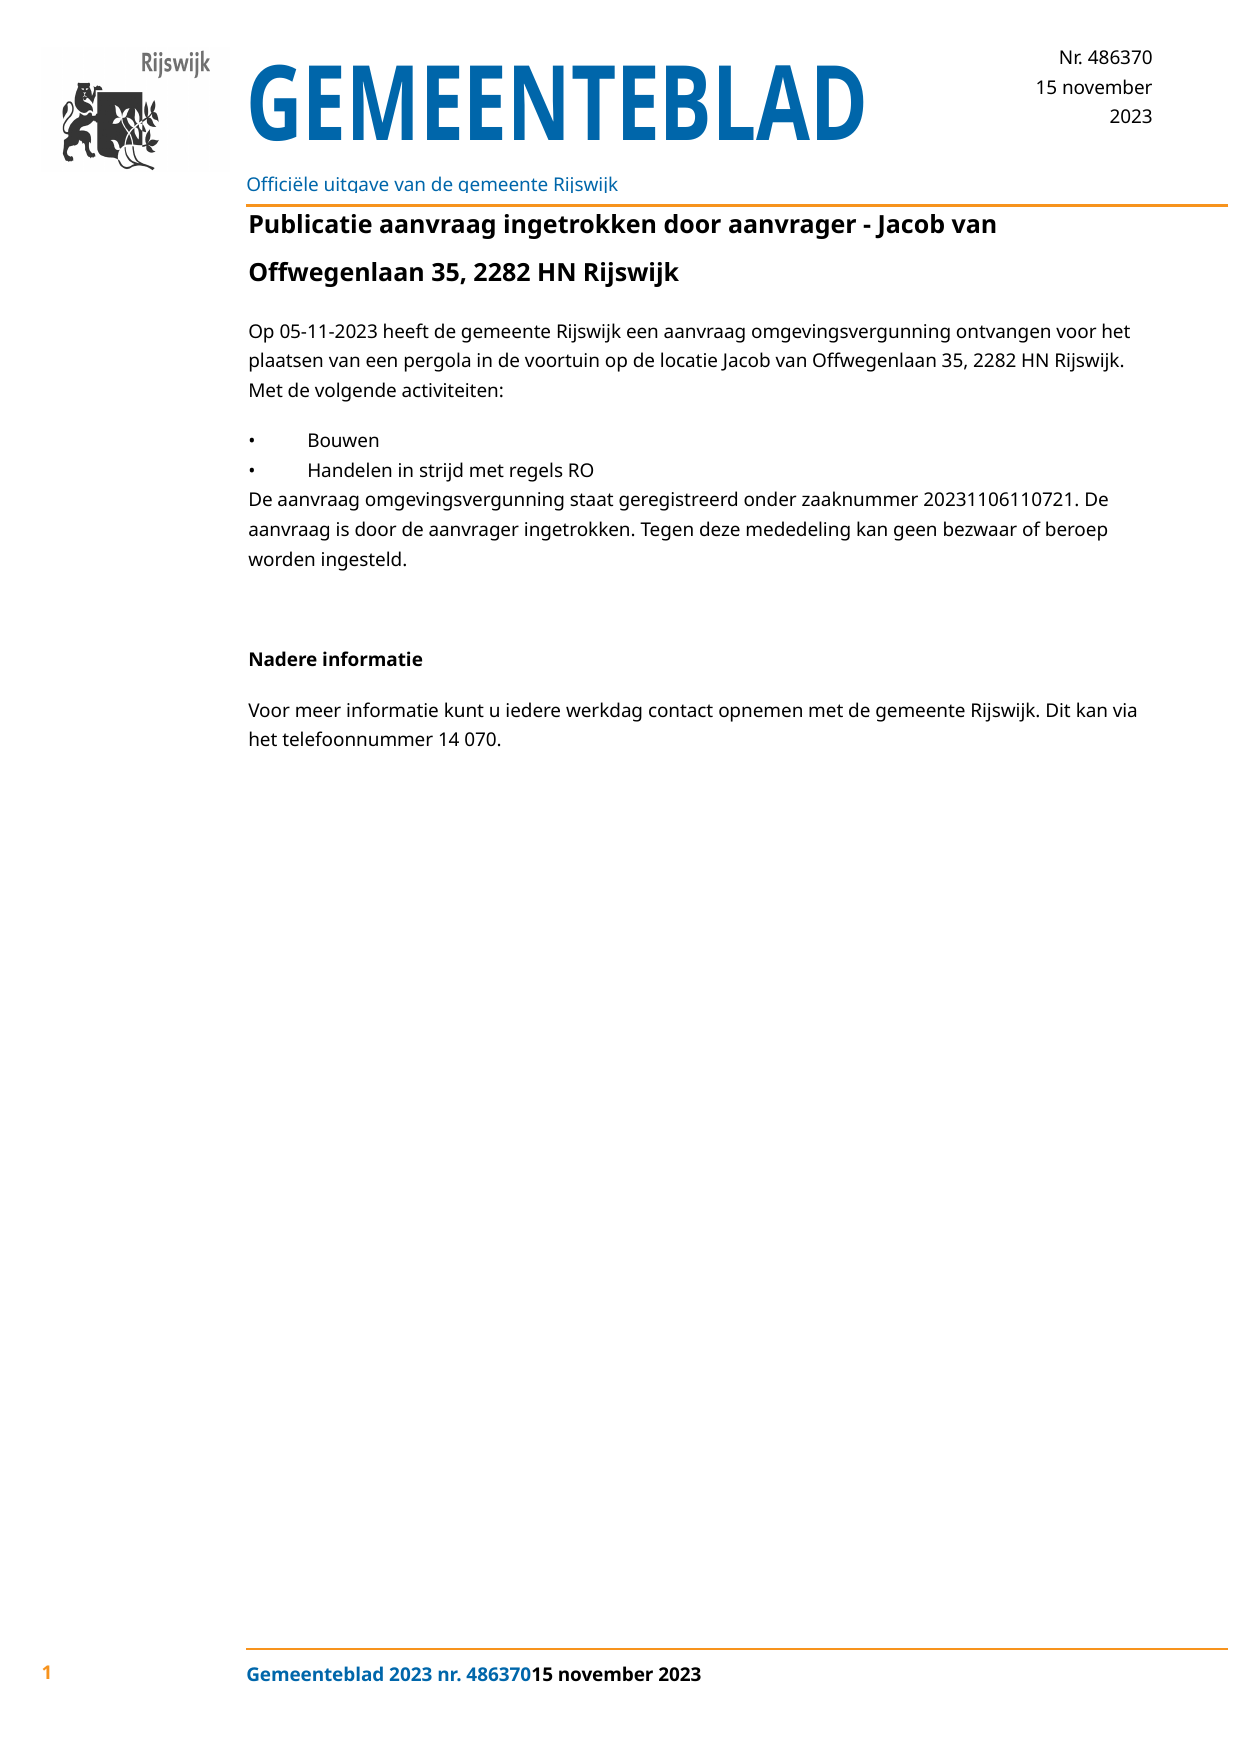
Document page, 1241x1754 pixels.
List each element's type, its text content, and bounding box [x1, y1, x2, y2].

text Voor meer informatie kunt u iedere werkdag contact opnemen met de gemeente Rijswijk. Dit kan via het telefoonnummer 14 070. [248, 697, 1152, 752]
picture [41, 47, 231, 172]
text Nadere informatie [248, 647, 1152, 672]
text De aanvraag omgevingsvergunning staat geregistreerd onder zaaknummer 20231106110721. De aanvraag is door de aanvrager ingetrokken. Tegen deze mededeling kan geen bezwaar of beroep worden ingesteld. [248, 487, 1152, 572]
text Op 05-11-2023 heeft de gemeente Rijswijk een aanvraag omgevingsvergunning ontvangen voor het plaatsen van een pergola in de voortuin op de locatie Jacob van Offwegenlaan 35, 2282 HN Rijswijk. Met de volgende activiteiten: [248, 318, 1152, 403]
list Bouwen [248, 427, 1152, 453]
text Publicatie aanvraag ingetrokken door aanvrager - Jacob van Offwegenlaan 35, 2282 HN Rijswijk [248, 207, 1152, 288]
list Handelen in strijd met regels RO [248, 457, 1152, 483]
